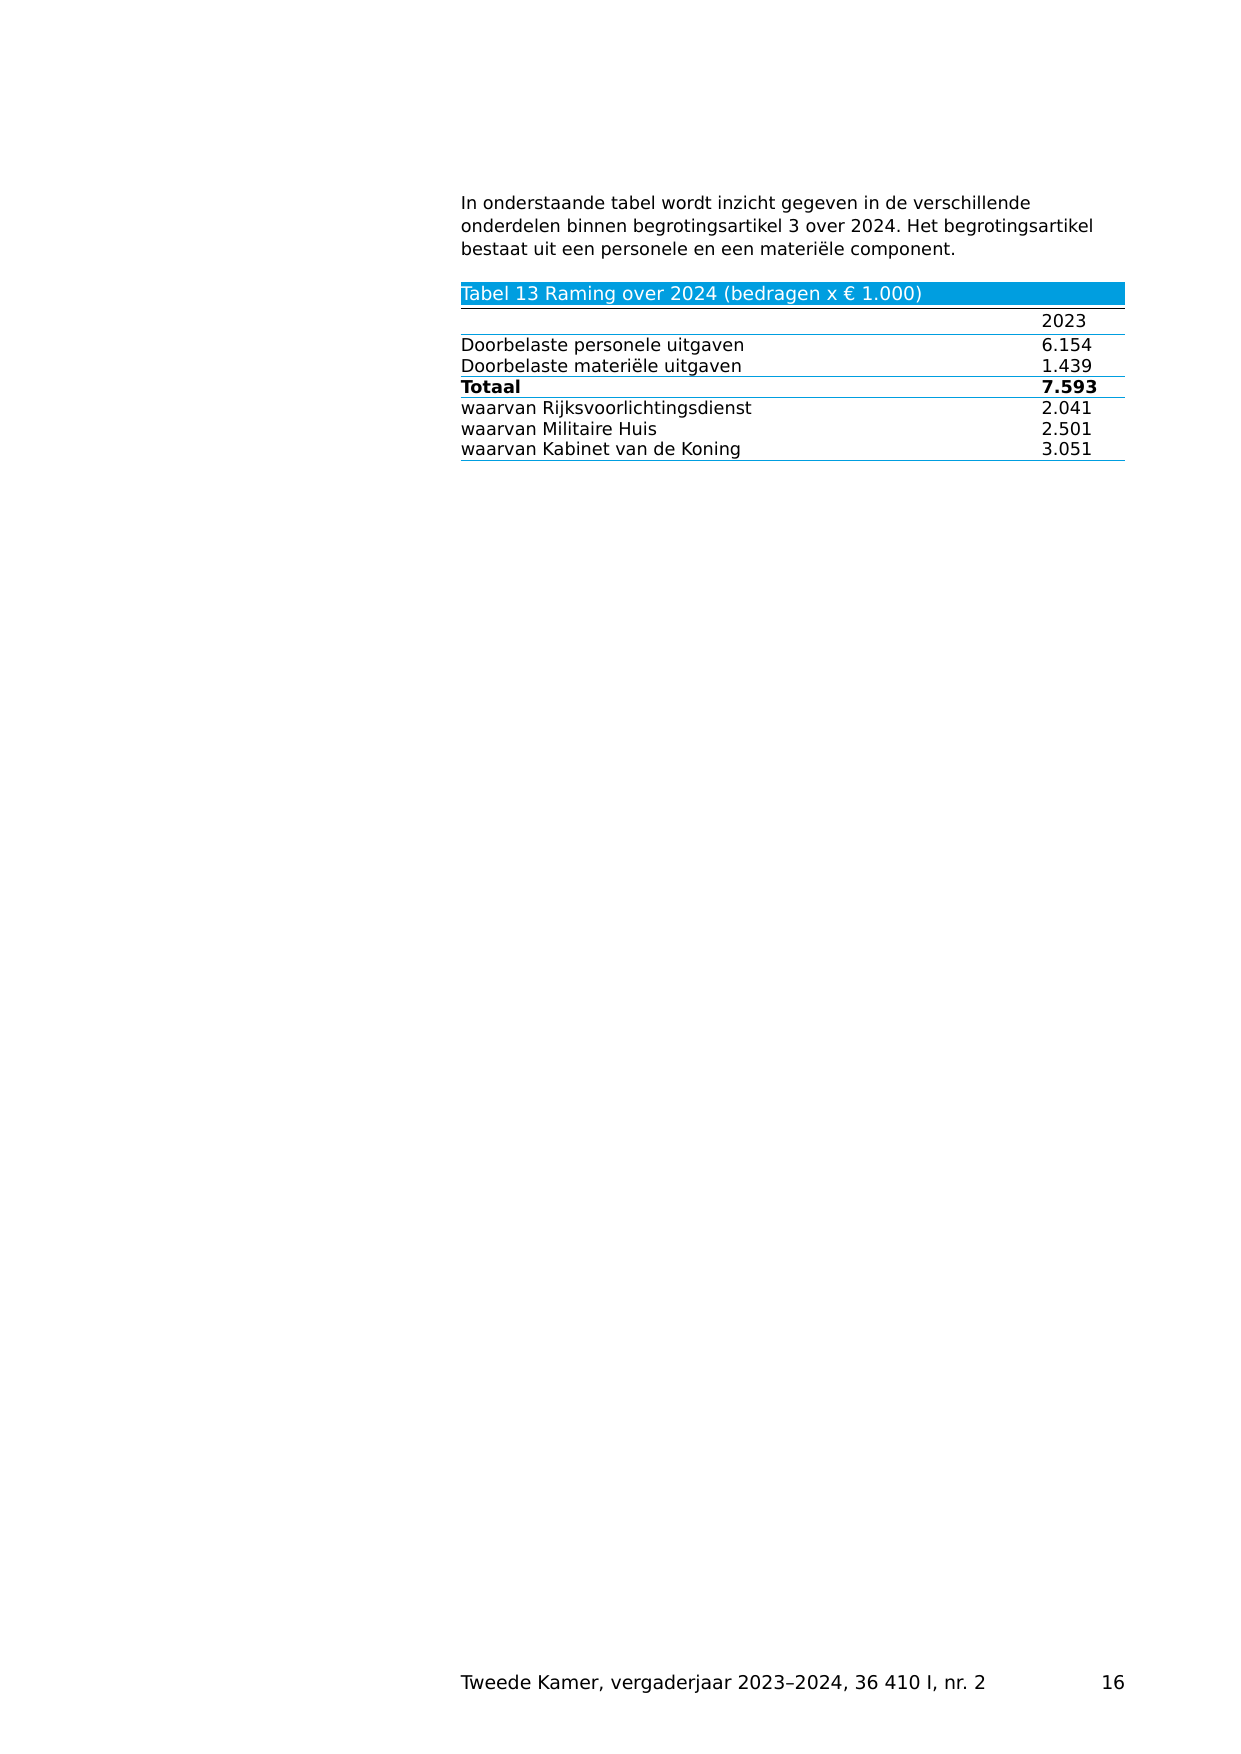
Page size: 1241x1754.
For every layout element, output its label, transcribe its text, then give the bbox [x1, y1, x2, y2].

table_cell 3.051 [1039, 439, 1125, 460]
table_cell 2.041 [1039, 398, 1125, 418]
text In onderstaande tabel wordt inzicht gegeven in de verschillende onderdelen binnen begrotingsartikel 3 over 2024. Het begrotingsartikel bestaat uit een personele en een materiële component. [461, 191, 1125, 259]
table_cell 2023 [1039, 309, 1125, 334]
table_cell 2.501 [1039, 419, 1125, 439]
table_cell waarvan Rijksvoorlichtingsdienst [461, 398, 1038, 418]
table_cell waarvan Kabinet van de Koning [461, 439, 1038, 460]
table_cell 7.593 [1039, 377, 1125, 397]
table_cell 6.154 [1039, 335, 1125, 356]
table_cell [461, 309, 1038, 334]
table_cell Doorbelaste personele uitgaven [461, 335, 1038, 356]
table_cell Totaal [461, 377, 1038, 397]
table_cell waarvan Militaire Huis [461, 419, 1038, 439]
table_cell 1.439 [1039, 356, 1125, 376]
table_cell Doorbelaste materiële uitgaven [461, 356, 1038, 376]
